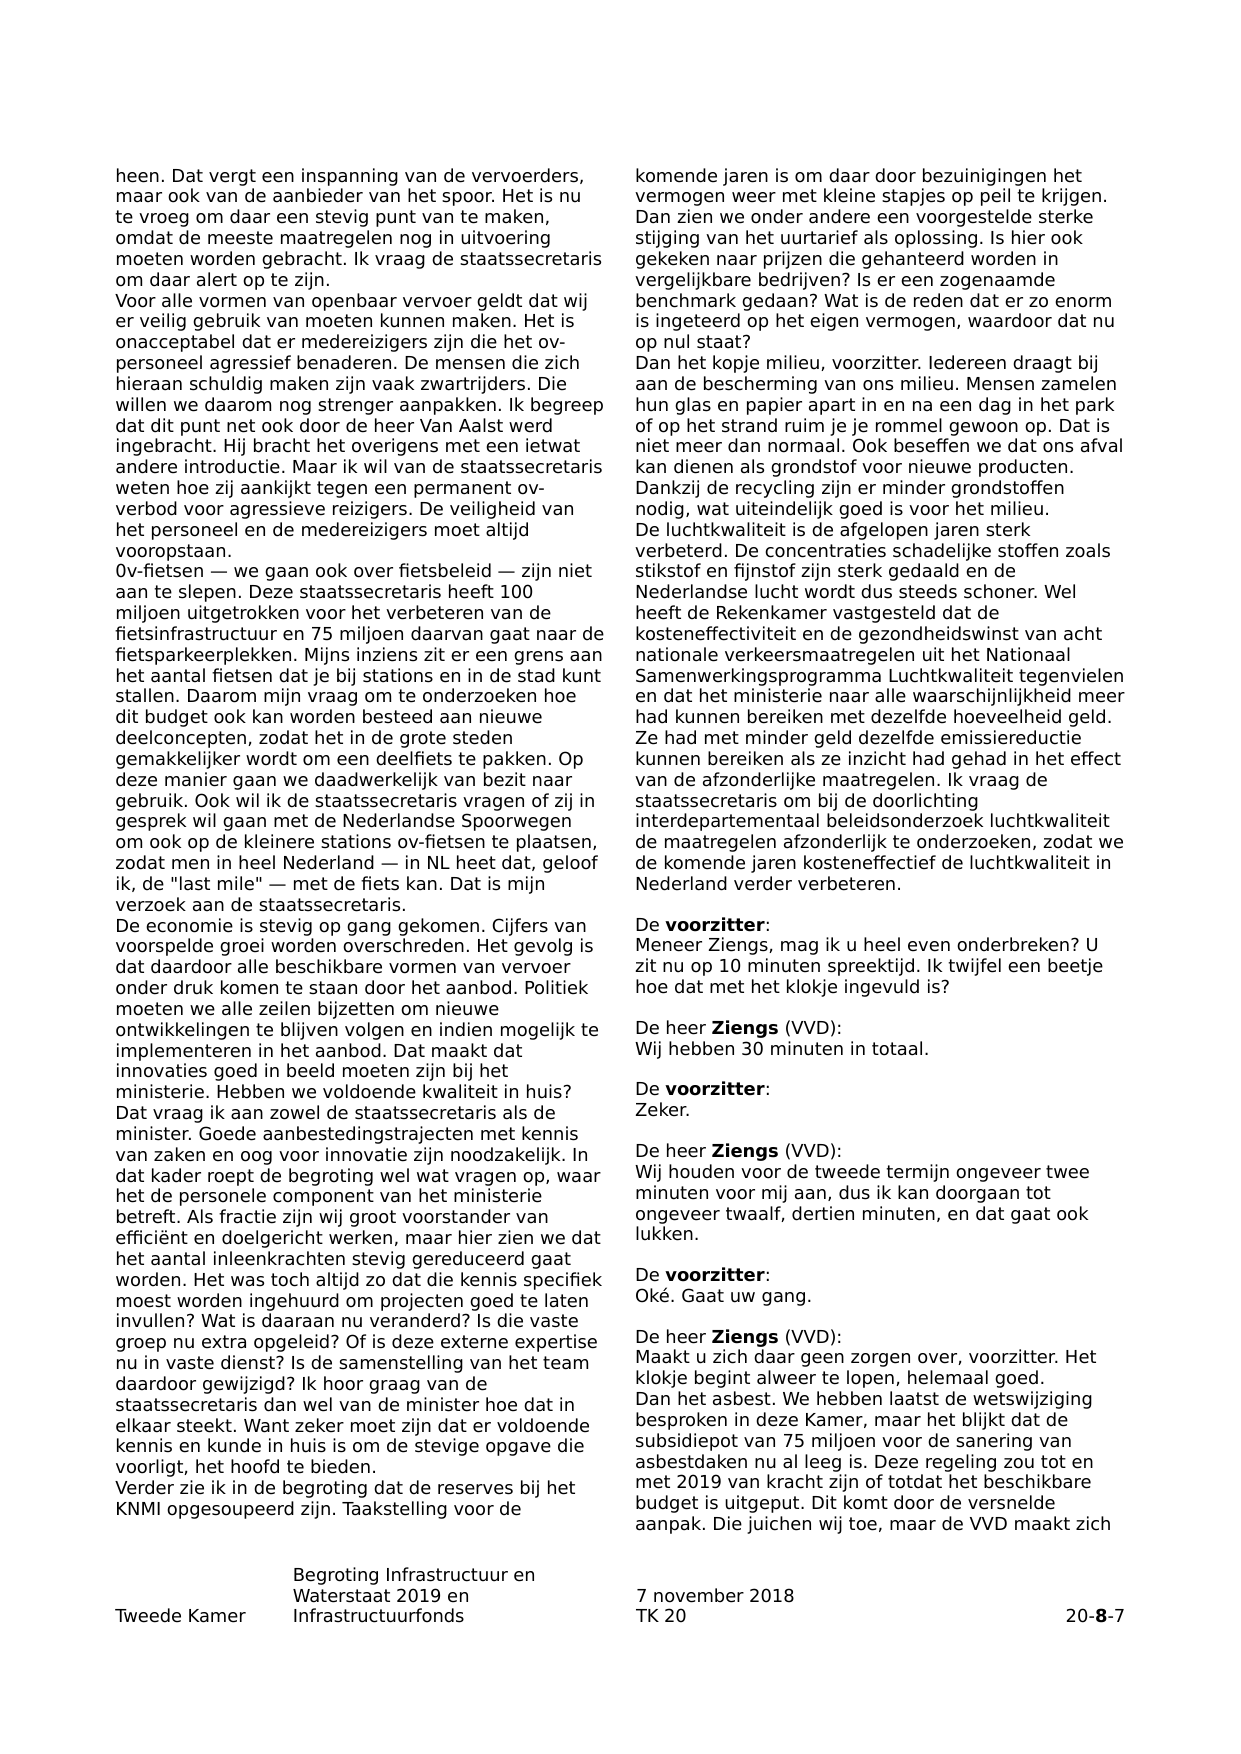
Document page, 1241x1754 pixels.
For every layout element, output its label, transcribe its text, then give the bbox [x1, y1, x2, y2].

text Oké. Gaat uw gang. [635, 1286, 1125, 1306]
text Meneer Ziengs, mag ik u heel even onderbreken? U zit nu op 10 minuten spreektijd. Ik twijfel een beetje hoe dat met het klokje ingevuld is? [635, 935, 1125, 998]
text Wij hebben 30 minuten in totaal. [635, 1038, 1125, 1059]
text komende jaren is om daar door bezuinigingen het vermogen weer met kleine stapjes op peil te krijgen. Dan zien we onder andere een voorgestelde sterke stijging van het uurtarief als oplossing. Is hier ook gekeken naar prijzen die gehanteerd worden in vergelijkbare bedrijven? Is er een zogenaamde benchmark gedaan? Wat is de reden dat er zo enorm is ingeteerd op het eigen vermogen, waardoor dat nu op nul staat? [635, 165, 1125, 353]
text Voor alle vormen van openbaar vervoer geldt dat wij er veilig gebruik van moeten kunnen maken. Het is onacceptabel dat er medereizigers zijn die het ov-personeel agressief benaderen. De mensen die zich hieraan schuldig maken zijn vaak zwartrijders. Die willen we daarom nog strenger aanpakken. Ik begreep dat dit punt net ook door de heer Van Aalst werd ingebracht. Hij bracht het overigens met een ietwat andere introductie. Maar ik wil van de staatssecretaris weten hoe zij aankijkt tegen een permanent ov-verbod voor agressieve reizigers. De veiligheid van het personeel en de medereizigers moet altijd vooropstaan. [115, 290, 605, 561]
text De heer Ziengs (VVD): [635, 1141, 1125, 1162]
text Maakt u zich daar geen zorgen over, voorzitter. Het klokje begint alweer te lopen, helemaal goed. [635, 1347, 1125, 1389]
text De economie is stevig op gang gekomen. Cijfers van voorspelde groei worden overschreden. Het gevolg is dat daardoor alle beschikbare vormen van vervoer onder druk komen te staan door het aanbod. Politiek moeten we alle zeilen bijzetten om nieuwe ontwikkelingen te blijven volgen en indien mogelijk te implementeren in het aanbod. Dat maakt dat innovaties goed in beeld moeten zijn bij het ministerie. Hebben we voldoende kwaliteit in huis? Dat vraag ik aan zowel de staatssecretaris als de minister. Goede aanbestedingstrajecten met kennis van zaken en oog voor innovatie zijn noodzakelijk. In dat kader roept de begroting wel wat vragen op, waar het de personele component van het ministerie betreft. Als fractie zijn wij groot voorstander van efficiënt en doelgericht werken, maar hier zien we dat het aantal inleenkrachten stevig gereduceerd gaat worden. Het was toch altijd zo dat die kennis specifiek moest worden ingehuurd om projecten goed te laten invullen? Wat is daaraan nu veranderd? Is die vaste groep nu extra opgeleid? Of is deze externe expertise nu in vaste dienst? Is de samenstelling van het team daardoor gewijzigd? Ik hoor graag van de staatssecretaris dan wel van de minister hoe dat in elkaar steekt. Want zeker moet zijn dat er voldoende kennis en kunde in huis is om de stevige opgave die voorligt, het hoofd te bieden. [115, 915, 605, 1478]
text Zeker. [635, 1100, 1125, 1121]
text Wij houden voor de tweede termijn ongeveer twee minuten voor mij aan, dus ik kan doorgaan tot ongeveer twaalf, dertien minuten, en dat gaat ook lukken. [635, 1162, 1125, 1245]
text 0v-fietsen — we gaan ook over fietsbeleid — zijn niet aan te slepen. Deze staatssecretaris heeft 100 miljoen uitgetrokken voor het verbeteren van de fietsinfrastructuur en 75 miljoen daarvan gaat naar de fietsparkeerplekken. Mijns inziens zit er een grens aan het aantal fietsen dat je bij stations en in de stad kunt stallen. Daarom mijn vraag om te onderzoeken hoe dit budget ook kan worden besteed aan nieuwe deelconcepten, zodat het in de grote steden gemakkelijker wordt om een deelfiets te pakken. Op deze manier gaan we daadwerkelijk van bezit naar gebruik. Ook wil ik de staatssecretaris vragen of zij in gesprek wil gaan met de Nederlandse Spoorwegen om ook op de kleinere stations ov-fietsen te plaatsen, zodat men in heel Nederland — in NL heet dat, geloof ik, de "last mile" — met de fiets kan. Dat is mijn verzoek aan de staatssecretaris. [115, 561, 605, 915]
text De luchtkwaliteit is de afgelopen jaren sterk verbeterd. De concentraties schadelijke stoffen zoals stikstof en fijnstof zijn sterk gedaald en de Nederlandse lucht wordt dus steeds schoner. Wel heeft de Rekenkamer vastgesteld dat de kosteneffectiviteit en de gezondheidswinst van acht nationale verkeersmaatregelen uit het Nationaal Samenwerkingsprogramma Luchtkwaliteit tegenvielen en dat het ministerie naar alle waarschijnlijkheid meer had kunnen bereiken met dezelfde hoeveelheid geld. Ze had met minder geld dezelfde emissiereductie kunnen bereiken als ze inzicht had gehad in het effect van de afzonderlijke maatregelen. Ik vraag de staatssecretaris om bij de doorlichting interdepartementaal beleidsonderzoek luchtkwaliteit de maatregelen afzonderlijk te onderzoeken, zodat we de komende jaren kosteneffectief de luchtkwaliteit in Nederland verder verbeteren. [635, 519, 1125, 894]
text heen. Dat vergt een inspanning van de vervoerders, maar ook van de aanbieder van het spoor. Het is nu te vroeg om daar een stevig punt van te maken, omdat de meeste maatregelen nog in uitvoering moeten worden gebracht. Ik vraag de staatssecretaris om daar alert op te zijn. [115, 165, 605, 290]
text De voorzitter: [635, 1265, 1125, 1286]
text De heer Ziengs (VVD): [635, 1326, 1125, 1347]
text De voorzitter: [635, 914, 1125, 935]
text Verder zie ik in de begroting dat de reserves bij het KNMI opgesoupeerd zijn. Taakstelling voor de [115, 1478, 605, 1519]
text De heer Ziengs (VVD): [635, 1018, 1125, 1038]
text Dan het kopje milieu, voorzitter. Iedereen draagt bij aan de bescherming van ons milieu. Mensen zamelen hun glas en papier apart in en na een dag in het park of op het strand ruim je je rommel gewoon op. Dat is niet meer dan normaal. Ook beseffen we dat ons afval kan dienen als grondstof voor nieuwe producten. Dankzij de recycling zijn er minder grondstoffen nodig, wat uiteindelijk goed is voor het milieu. [635, 353, 1125, 519]
text Dan het asbest. We hebben laatst de wetswijziging besproken in deze Kamer, maar het blijkt dat de subsidiepot van 75 miljoen voor de sanering van asbestdaken nu al leeg is. Deze regeling zou tot en met 2019 van kracht zijn of totdat het beschikbare budget is uitgeput. Dit komt door de versnelde aanpak. Die juichen wij toe, maar de VVD maakt zich [635, 1389, 1125, 1535]
text De voorzitter: [635, 1079, 1125, 1100]
